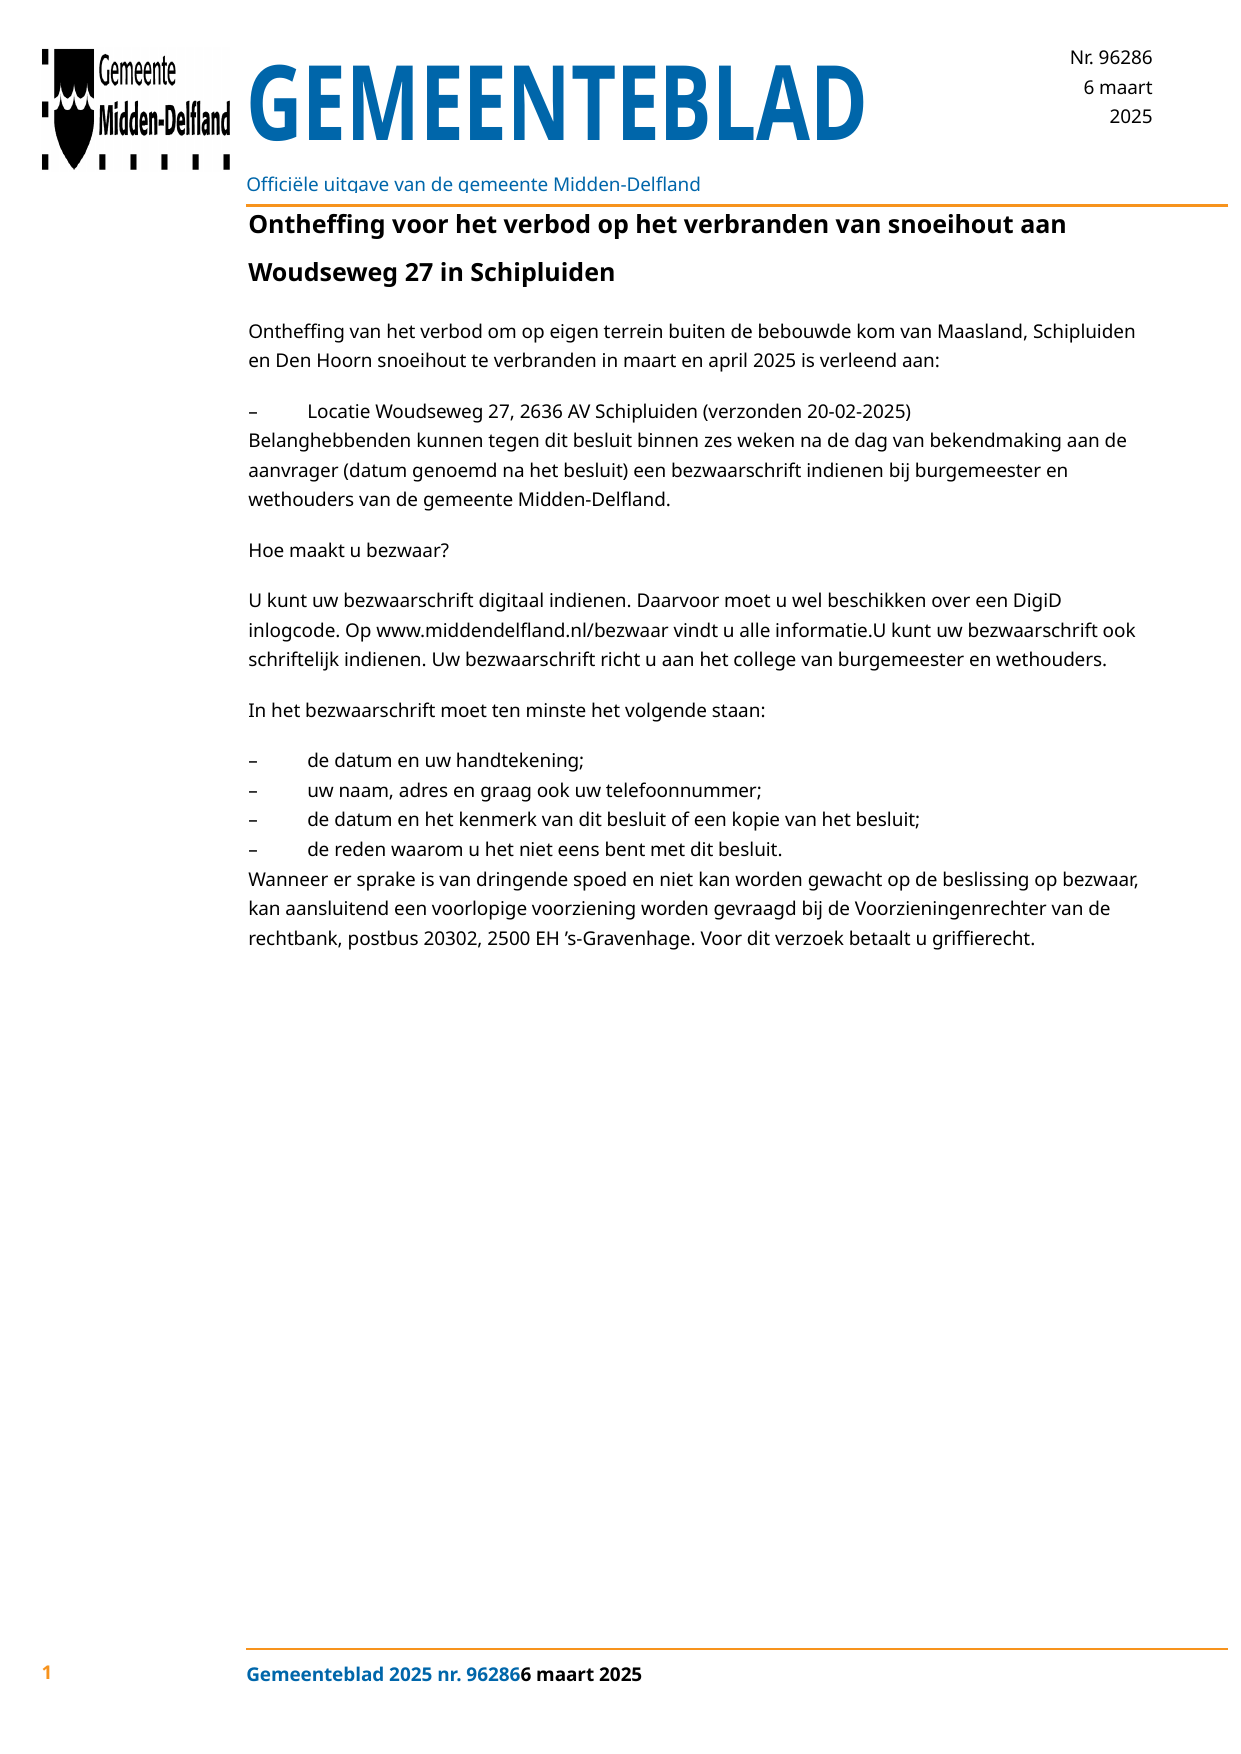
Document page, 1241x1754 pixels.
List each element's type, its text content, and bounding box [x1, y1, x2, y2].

list de reden waarom u het niet eens bent met dit besluit. [248, 836, 1152, 862]
text U kunt uw bezwaarschrift digitaal indienen. Daarvoor moet u wel beschikken over een DigiD inlogcode. Op www.middendelfland.nl/bezwaar vindt u alle informatie.U kunt uw bezwaarschrift ook schriftelijk indienen. Uw bezwaarschrift richt u aan het college van burgemeester en wethouders. [248, 587, 1152, 672]
list Locatie Woudseweg 27, 2636 AV Schipluiden (verzonden 20-02-2025) [248, 398, 1152, 424]
text Belanghebbenden kunnen tegen dit besluit binnen zes weken na de dag van bekendmaking aan de aanvrager (datum genoemd na het besluit) een bezwaarschrift indienen bij burgemeester en wethouders van de gemeente Midden-Delfland. [248, 427, 1152, 512]
text In het bezwaarschrift moet ten minste het volgende staan: [248, 697, 1152, 723]
list de datum en het kenmerk van dit besluit of een kopie van het besluit; [248, 807, 1152, 832]
list uw naam, adres en graag ook uw telefoonnummer; [248, 777, 1152, 803]
picture [41, 47, 231, 172]
text Ontheffing voor het verbod op het verbranden van snoeihout aan Woudseweg 27 in Schipluiden [248, 207, 1152, 288]
text Hoe maakt u bezwaar? [248, 537, 1152, 563]
text ​Wanneer er sprake is van dringende spoed en niet kan worden gewacht op de beslissing op bezwaar, kan aansluitend een voorlopige voorziening worden gevraagd bij de Voorzieningenrechter van de rechtbank, postbus 20302, 2500 EH ’s-Gravenhage. Voor dit verzoek betaalt u griffierecht. [248, 866, 1152, 951]
text Ontheffing van het verbod om op eigen terrein buiten de bebouwde kom van Maasland, Schipluiden en Den Hoorn snoeihout te verbranden in maart en april 2025 is verleend aan: [248, 318, 1152, 373]
list de datum en uw handtekening; [248, 747, 1152, 773]
